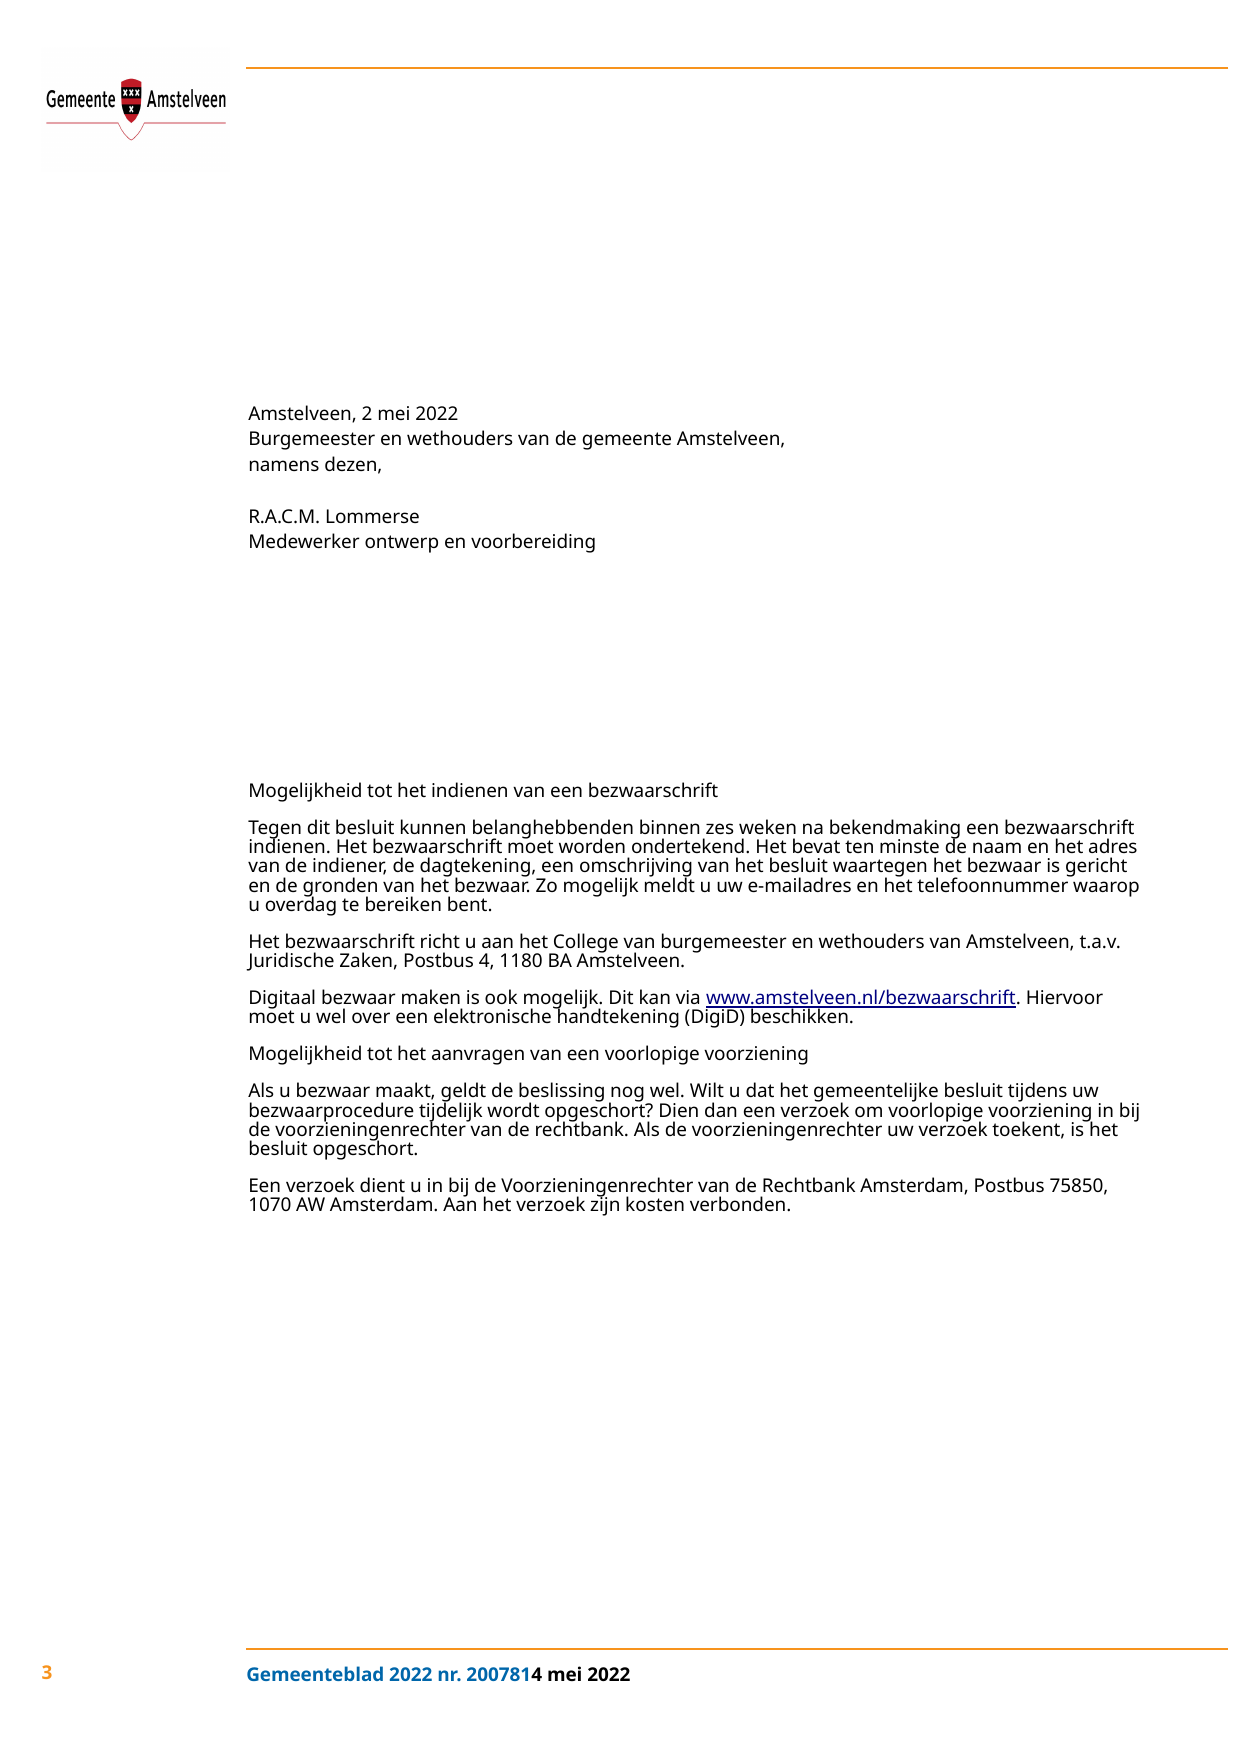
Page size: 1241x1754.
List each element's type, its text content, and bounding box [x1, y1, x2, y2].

text R.A.C.M. Lommerse [248, 503, 1152, 528]
text Mogelijkheid tot het aanvragen van een voorlopige voorziening [248, 1045, 1152, 1064]
picture [41, 47, 231, 172]
text Tegen dit besluit kunnen belanghebbenden binnen zes weken na bekendmaking een bezwaarschrift indienen. Het bezwaarschrift moet worden ondertekend. Het bevat ten minste de naam en het adres van de indiener, de dagtekening, een omschrijving van het besluit waartegen het bezwaar is gericht en de gronden van het bezwaar. Zo mogelijk meldt u uw e-mailadres en het telefoonnummer waarop u overdag te bereiken bent. [248, 819, 1152, 915]
text Medewerker ontwerp en voorbereiding [248, 528, 1152, 554]
text Als u bezwaar maakt, geldt de beslissing nog wel. Wilt u dat het gemeentelijke besluit tijdens uw bezwaarprocedure tijdelijk wordt opgeschort? Dien dan een verzoek om voorlopige voorziening in bij de voorzieningenrechter van de rechtbank. Als de voorzieningenrechter uw verzoek toekent, is het besluit opgeschort. [248, 1082, 1152, 1159]
text Mogelijkheid tot het indienen van een bezwaarschrift [248, 782, 1152, 801]
text Burgemeester en wethouders van de gemeente Amstelveen, [248, 426, 1152, 451]
text Het bezwaarschrift richt u aan het College van burgemeester en wethouders van Amstelveen, t.a.v. Juridische Zaken, Postbus 4, 1180 BA Amstelveen. [248, 933, 1152, 971]
text Digitaal bezwaar maken is ook mogelijk. Dit kan via www.amstelveen.nl/bezwaarschrift. Hiervoor moet u wel over een elektronische handtekening (DigiD) beschikken. [248, 989, 1152, 1028]
text Amstelveen, 2 mei 2022 [248, 400, 1152, 426]
text namens dezen, [248, 451, 1152, 477]
text Een verzoek dient u in bij de Voorzieningenrechter van de Rechtbank Amsterdam, Postbus 75850, 1070 AW Amsterdam. Aan het verzoek zijn kosten verbonden. [248, 1177, 1152, 1216]
